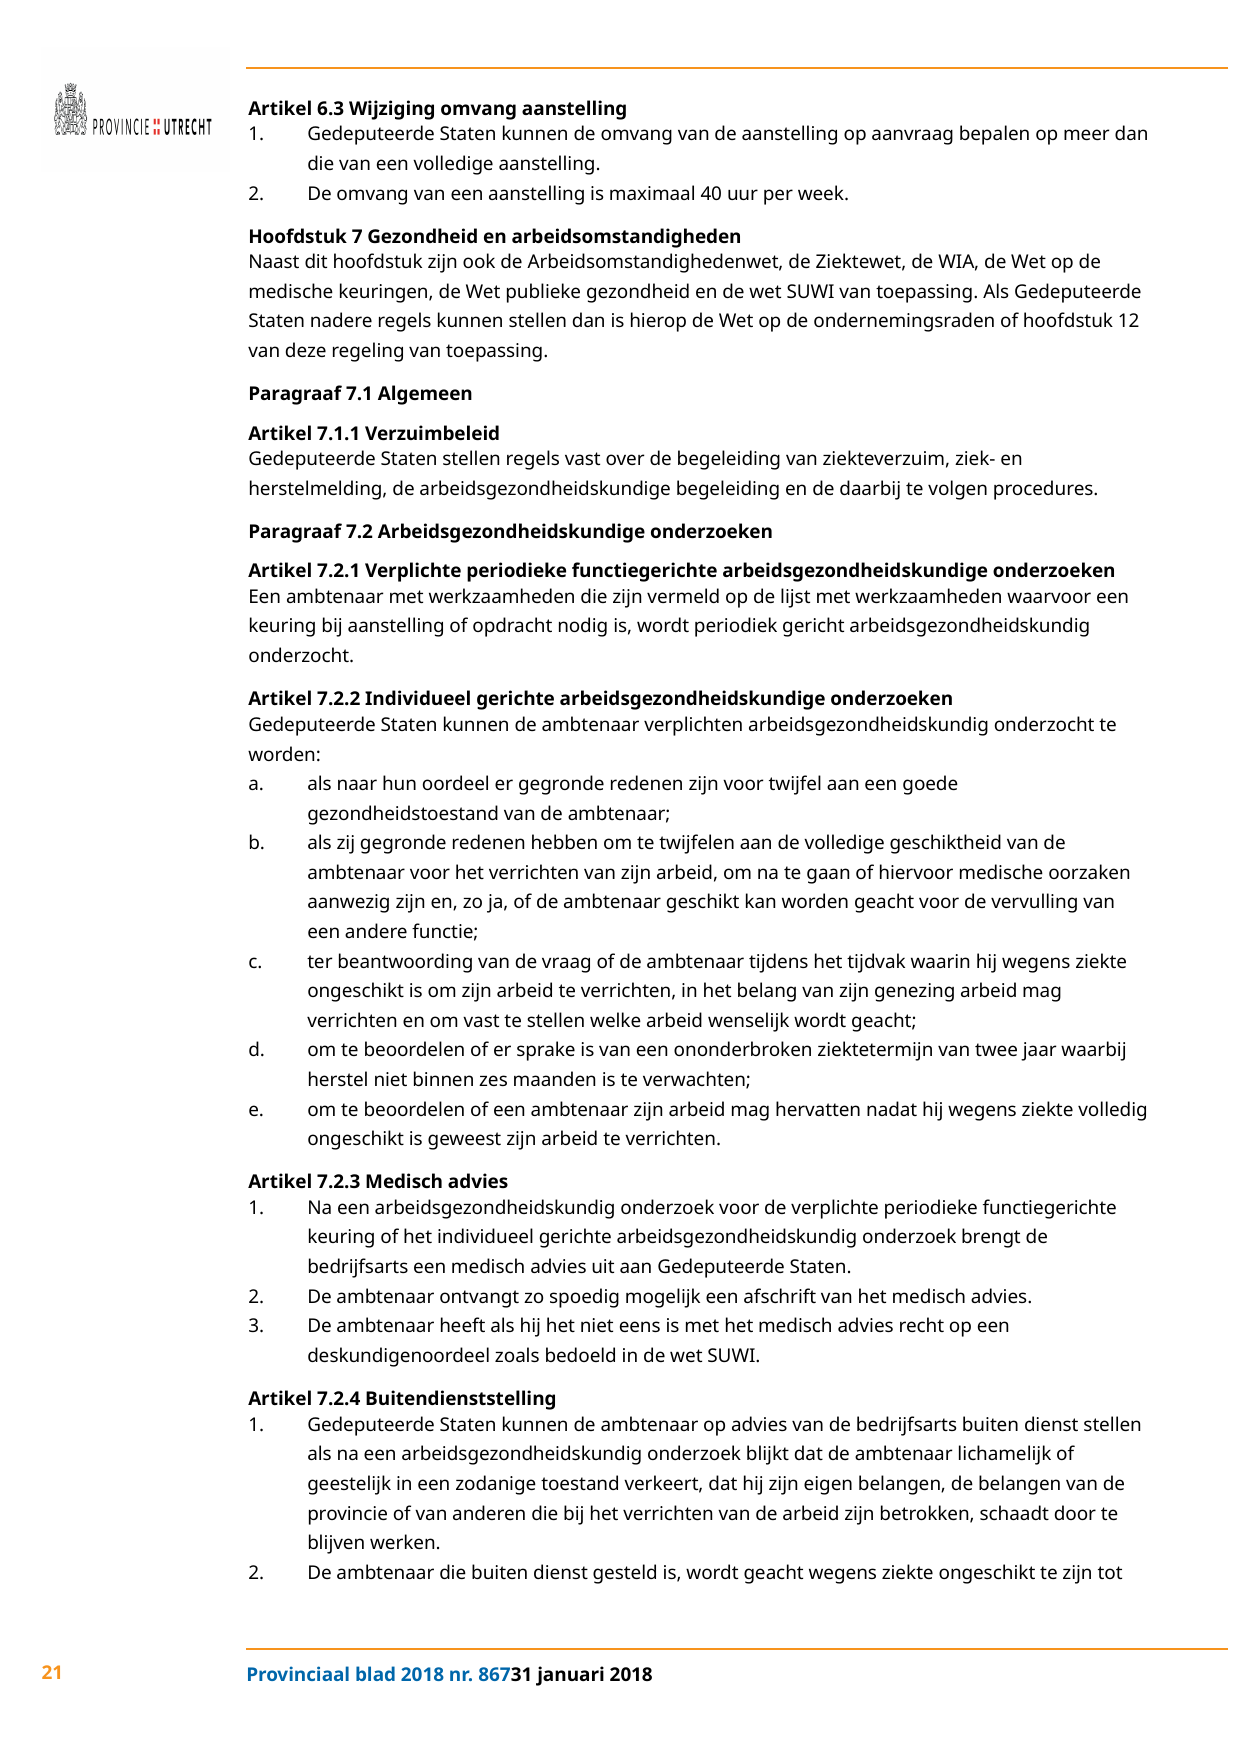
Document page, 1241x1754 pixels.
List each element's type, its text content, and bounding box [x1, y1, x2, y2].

list De ambtenaar ontvangt zo spoedig mogelijk een afschrift van het medisch advies. [248, 1283, 1152, 1309]
list als naar hun oordeel er gegronde redenen zijn voor twijfel aan een goede gezondheidstoestand van de ambtenaar; [248, 770, 1152, 826]
text Artikel 7.2.3 Medisch advies [248, 1168, 1152, 1194]
list om te beoordelen of er sprake is van een ononderbroken ziektetermijn van twee jaar waarbij herstel niet binnen zes maanden is te verwachten; [248, 1037, 1152, 1092]
list ter beantwoording van de vraag of de ambtenaar tijdens het tijdvak waarin hij wegens ziekte ongeschikt is om zijn arbeid te verrichten, in het belang van zijn genezing arbeid mag verrichten en om vast te stellen welke arbeid wenselijk wordt geacht; [248, 948, 1152, 1033]
text Artikel 7.1.1 Verzuimbeleid [248, 420, 1152, 445]
list De omvang van een aanstelling is maximaal 40 uur per week. [248, 180, 1152, 205]
list De ambtenaar die buiten dienst gesteld is, wordt geacht wegens ziekte ongeschikt te zijn tot [248, 1559, 1152, 1584]
text Een ambtenaar met werkzaamheden die zijn vermeld op de lijst met werkzaamheden waarvoor een keuring bij aanstelling of opdracht nodig is, wordt periodiek gericht arbeidsgezondheidskundig onderzocht. [248, 583, 1152, 668]
text Naast dit hoofdstuk zijn ook de Arbeidsomstandighedenwet, de Ziektewet, de WIA, de Wet op de medische keuringen, de Wet publieke gezondheid en de wet SUWI van toepassing. Als Gedeputeerde Staten nadere regels kunnen stellen dan is hierop de Wet op de ondernemingsraden of hoofdstuk 12 van deze regeling van toepassing. [248, 248, 1152, 363]
list om te beoordelen of een ambtenaar zijn arbeid mag hervatten nadat hij wegens ziekte volledig ongeschikt is geweest zijn arbeid te verrichten. [248, 1096, 1152, 1151]
text Artikel 6.3 Wijziging omvang aanstelling [248, 95, 1152, 121]
text Paragraaf 7.1 Algemeen [248, 380, 1152, 406]
list als zij gegronde redenen hebben om te twijfelen aan de volledige geschiktheid van de ambtenaar voor het verrichten van zijn arbeid, om na te gaan of hiervoor medische oorzaken aanwezig zijn en, zo ja, of de ambtenaar geschikt kan worden geacht voor de vervulling van een andere functie; [248, 829, 1152, 944]
picture [41, 47, 231, 172]
text Gedeputeerde Staten kunnen de ambtenaar verplichten arbeidsgezondheidskundig onderzocht te worden: [248, 711, 1152, 766]
text Artikel 7.2.2 Individueel gerichte arbeidsgezondheidskundige onderzoeken [248, 685, 1152, 711]
list Gedeputeerde Staten kunnen de omvang van de aanstelling op aanvraag bepalen op meer dan die van een volledige aanstelling. [248, 121, 1152, 176]
text Artikel 7.2.4 Buitendienststelling [248, 1385, 1152, 1411]
list De ambtenaar heeft als hij het niet eens is met het medisch advies recht op een deskundigenoordeel zoals bedoeld in de wet SUWI. [248, 1312, 1152, 1368]
text Hoofdstuk 7 Gezondheid en arbeidsomstandigheden [248, 223, 1152, 248]
text Artikel 7.2.1 Verplichte periodieke functiegerichte arbeidsgezondheidskundige onderzoeken [248, 557, 1152, 583]
list Na een arbeidsgezondheidskundig onderzoek voor de verplichte periodieke functiegerichte keuring of het individueel gerichte arbeidsgezondheidskundig onderzoek brengt de bedrijfsarts een medisch advies uit aan Gedeputeerde Staten. [248, 1194, 1152, 1279]
list Gedeputeerde Staten kunnen de ambtenaar op advies van de bedrijfsarts buiten dienst stellen als na een arbeidsgezondheidskundig onderzoek blijkt dat de ambtenaar lichamelijk of geestelijk in een zodanige toestand verkeert, dat hij zijn eigen belangen, de belangen van de provincie of van anderen die bij het verrichten van de arbeid zijn betrokken, schaadt door te blijven werken. [248, 1411, 1152, 1555]
text Paragraaf 7.2 Arbeidsgezondheidskundige onderzoeken [248, 518, 1152, 544]
text Gedeputeerde Staten stellen regels vast over de begeleiding van ziekteverzuim, ziek- en herstelmelding, de arbeidsgezondheidskundige begeleiding en de daarbij te volgen procedures. [248, 445, 1152, 501]
